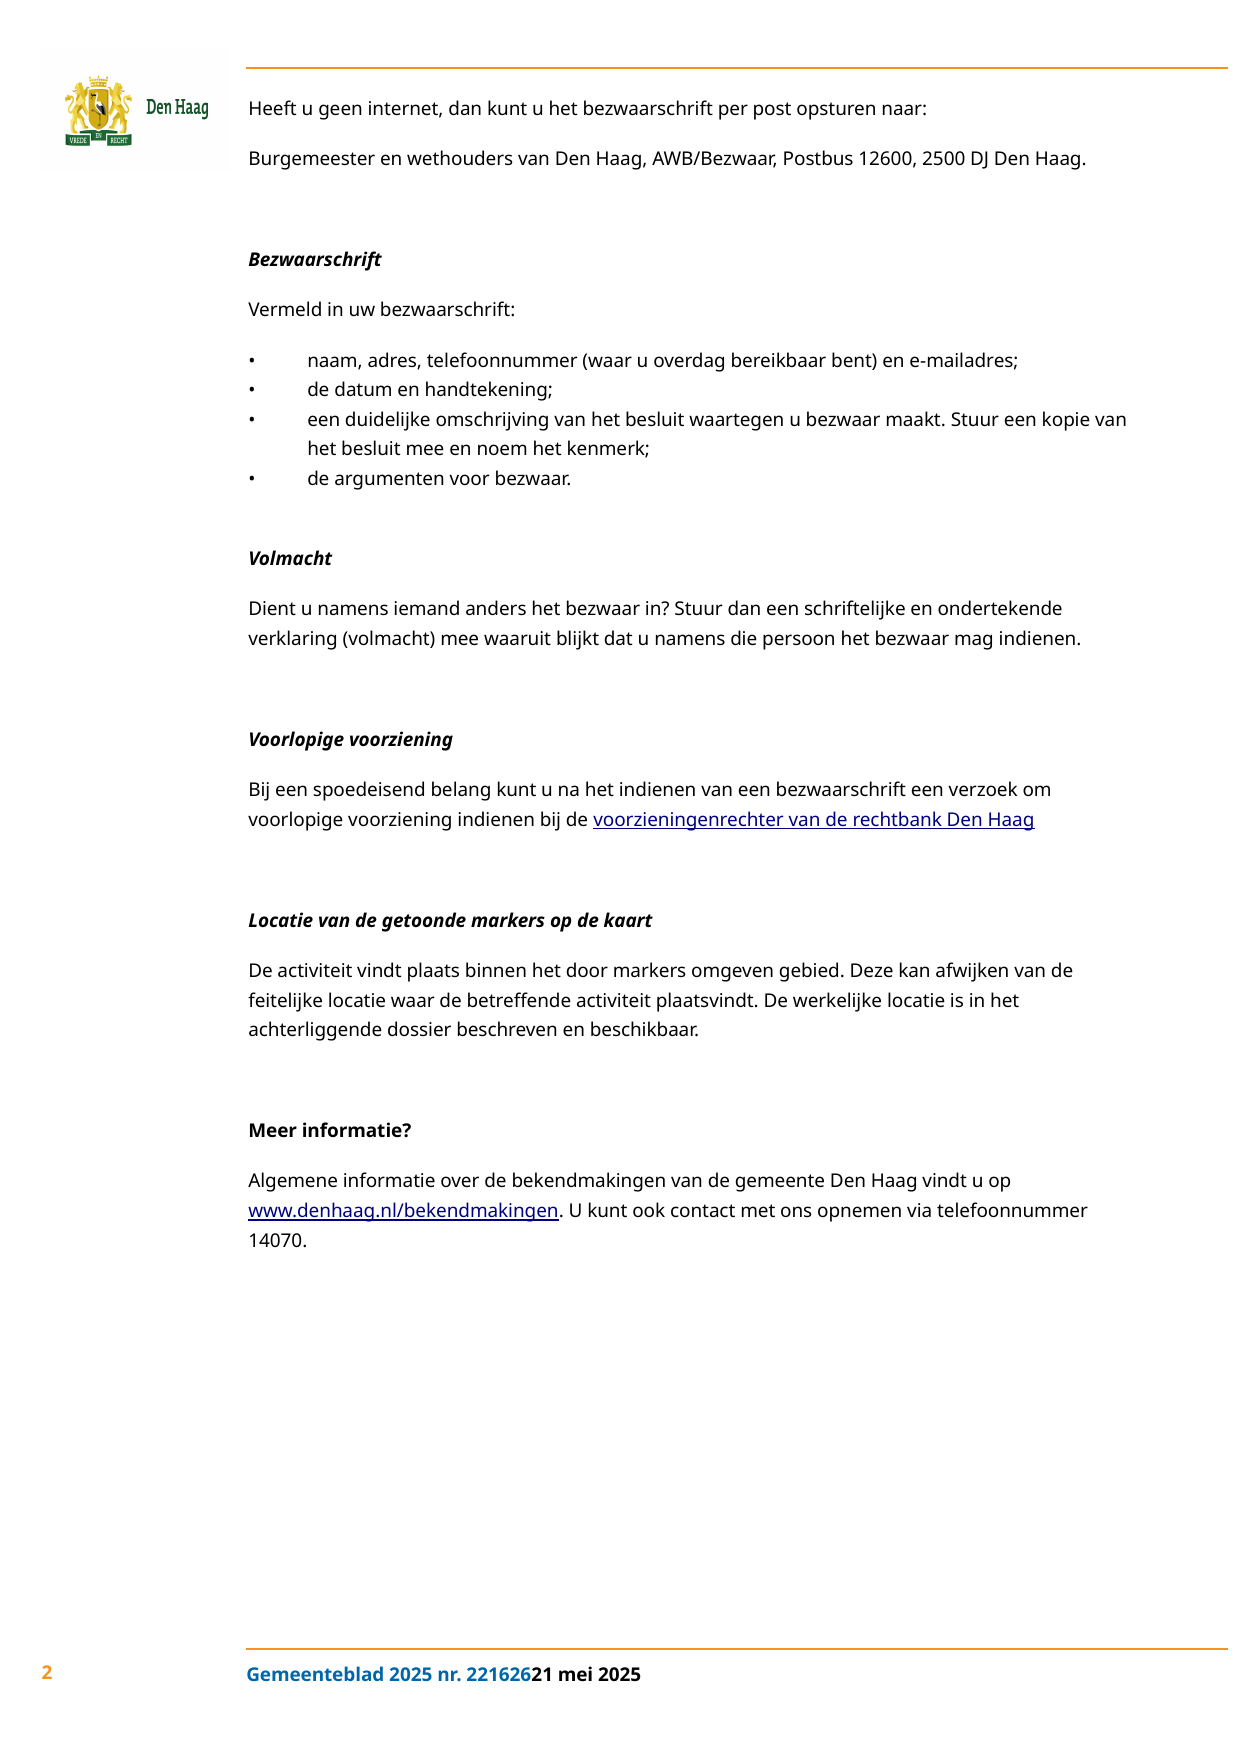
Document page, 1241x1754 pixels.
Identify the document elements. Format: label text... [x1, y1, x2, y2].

text Algemene informatie over de bekendmakingen van de gemeente Den Haag vindt u op www.denhaag.nl/bekendmakingen. U kunt ook contact met ons opnemen via telefoonnummer 14070. [248, 1168, 1152, 1253]
text Dient u namens iemand anders het bezwaar in? Stuur dan een schriftelijke en ondertekende verklaring (volmacht) mee waaruit blijkt dat u namens die persoon het bezwaar mag indienen. [248, 596, 1152, 651]
picture [41, 47, 231, 172]
list naam, adres, telefoonnummer (waar u overdag bereikbaar bent) en e-mailadres; [248, 347, 1152, 373]
text Locatie van de getoonde markers op de kaart [248, 907, 1152, 933]
text Volmacht [248, 545, 1152, 571]
text Voorlopige voorziening [248, 726, 1152, 752]
text De activiteit vindt plaats binnen het door markers omgeven gebied. Deze kan afwijken van de feitelijke locatie waar de betreffende activiteit plaatsvindt. De werkelijke locatie is in het achterliggende dossier beschreven en beschikbaar. [248, 957, 1152, 1042]
text Heeft u geen internet, dan kunt u het bezwaarschrift per post opsturen naar: [248, 95, 1152, 121]
list de argumenten voor bezwaar. [248, 465, 1152, 491]
list een duidelijke omschrijving van het besluit waartegen u bezwaar maakt. Stuur een kopie van het besluit mee en noem het kenmerk; [248, 406, 1152, 461]
text Bezwaarschrift [248, 246, 1152, 272]
text Meer informatie? [248, 1117, 1152, 1143]
text Vermeld in uw bezwaarschrift: [248, 296, 1152, 322]
text Bij een spoedeisend belang kunt u na het indienen van een bezwaarschrift een verzoek om voorlopige voorziening indienen bij de voorzieningenrechter van de rechtbank Den Haag [248, 776, 1152, 832]
list de datum en handtekening; [248, 376, 1152, 402]
text Burgemeester en wethouders van Den Haag, AWB/Bezwaar, Postbus 12600, 2500 DJ Den Haag. [248, 145, 1152, 171]
